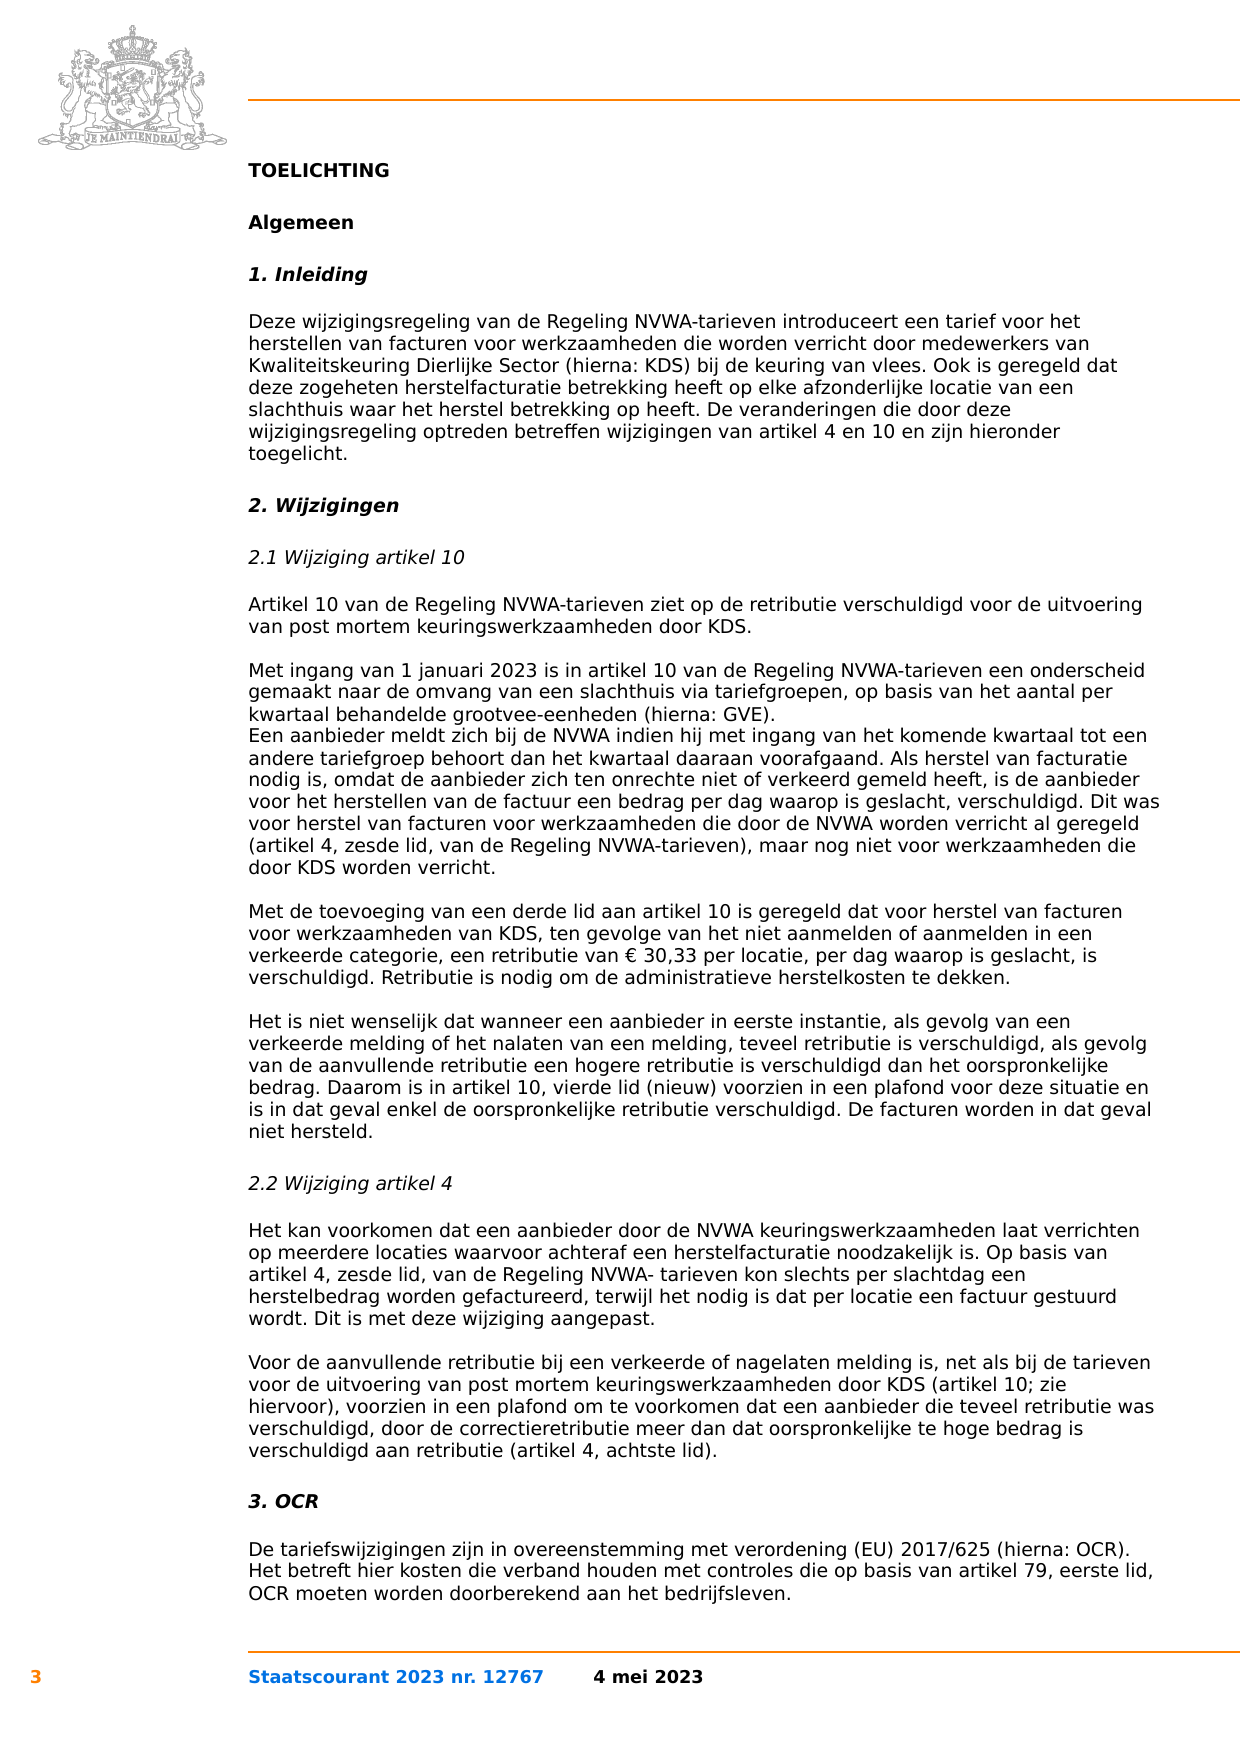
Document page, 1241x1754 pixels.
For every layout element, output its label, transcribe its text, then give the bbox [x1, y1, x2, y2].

text De tariefswijzigingen zijn in overeenstemming met verordening (EU) 2017/625 (hierna: OCR). Het betreft hier kosten die verband houden met controles die op basis van artikel 79, eerste lid, OCR moeten worden doorberekend aan het bedrijfsleven. [248, 1538, 1163, 1604]
text Voor de aanvullende retributie bij een verkeerde of nagelaten melding is, net als bij de tarieven voor de uitvoering van post mortem keuringswerkzaamheden door KDS (artikel 10; zie hiervoor), voorzien in een plafond om te voorkomen dat een aanbieder die teveel retributie was verschuldigd, door de correctieretributie meer dan dat oorspronkelijke te hoge bedrag is verschuldigd aan retributie (artikel 4, achtste lid). [248, 1352, 1163, 1461]
text Met ingang van 1 januari 2023 is in artikel 10 van de Regeling NVWA-tarieven een onderscheid gemaakt naar de omvang van een slachthuis via tariefgroepen, op basis van het aantal per kwartaal behandelde grootvee-eenheden (hierna: GVE). [248, 659, 1163, 725]
subtitle TOELICHTING [248, 160, 1163, 182]
text Het kan voorkomen dat een aanbieder door de NVWA keuringswerkzaamheden laat verrichten op meerdere locaties waarvoor achteraf een herstelfacturatie noodzakelijk is. Op basis van artikel 4, zesde lid, van de Regeling NVWA- tarieven kon slechts per slachtdag een herstelbedrag worden gefactureerd, terwijl het nodig is dat per locatie een factuur gestuurd wordt. Dit is met deze wijziging aangepast. [248, 1220, 1163, 1330]
subtitle 1. Inleiding [248, 264, 1163, 286]
text Artikel 10 van de Regeling NVWA-tarieven ziet op de retributie verschuldigd voor de uitvoering van post mortem keuringswerkzaamheden door KDS. [248, 594, 1163, 638]
text Een aanbieder meldt zich bij de NVWA indien hij met ingang van het komende kwartaal tot een andere tariefgroep behoort dan het kwartaal daaraan voorafgaand. Als herstel van facturatie nodig is, omdat de aanbieder zich ten onrechte niet of verkeerd gemeld heeft, is de aanbieder voor het herstellen van de factuur een bedrag per dag waarop is geslacht, verschuldigd. Dit was voor herstel van facturen voor werkzaamheden die door de NVWA worden verricht al geregeld (artikel 4, zesde lid, van de Regeling NVWA-tarieven), maar nog niet voor werkzaamheden die door KDS worden verricht. [248, 725, 1163, 879]
subtitle 2. Wijzigingen [248, 495, 1163, 517]
text Deze wijzigingsregeling van de Regeling NVWA-tarieven introduceert een tarief voor het herstellen van facturen voor werkzaamheden die worden verricht door medewerkers van Kwaliteitskeuring Dierlijke Sector (hierna: KDS) bij de keuring van vlees. Ook is geregeld dat deze zogeheten herstelfacturatie betrekking heeft op elke afzonderlijke locatie van een slachthuis waar het herstel betrekking op heeft. De veranderingen die door deze wijzigingsregeling optreden betreffen wijzigingen van artikel 4 en 10 en zijn hieronder toegelicht. [248, 311, 1163, 465]
text Het is niet wenselijk dat wanneer een aanbieder in eerste instantie, als gevolg van een verkeerde melding of het nalaten van een melding, teveel retributie is verschuldigd, als gevolg van de aanvullende retributie een hogere retributie is verschuldigd dan het oorspronkelijke bedrag. Daarom is in artikel 10, vierde lid (nieuw) voorzien in een plafond voor deze situatie en is in dat geval enkel de oorspronkelijke retributie verschuldigd. De facturen worden in dat geval niet hersteld. [248, 1011, 1163, 1143]
subtitle Algemeen [248, 212, 1163, 234]
subtitle 3. OCR [248, 1491, 1163, 1513]
subtitle 2.1 Wijziging artikel 10 [248, 547, 1163, 569]
subtitle 2.2 Wijziging artikel 4 [248, 1173, 1163, 1195]
picture [38, 25, 227, 150]
text Met de toevoeging van een derde lid aan artikel 10 is geregeld dat voor herstel van facturen voor werkzaamheden van KDS, ten gevolge van het niet aanmelden of aanmelden in een verkeerde categorie, een retributie van € 30,33 per locatie, per dag waarop is geslacht, is verschuldigd. Retributie is nodig om de administratieve herstelkosten te dekken. [248, 901, 1163, 989]
